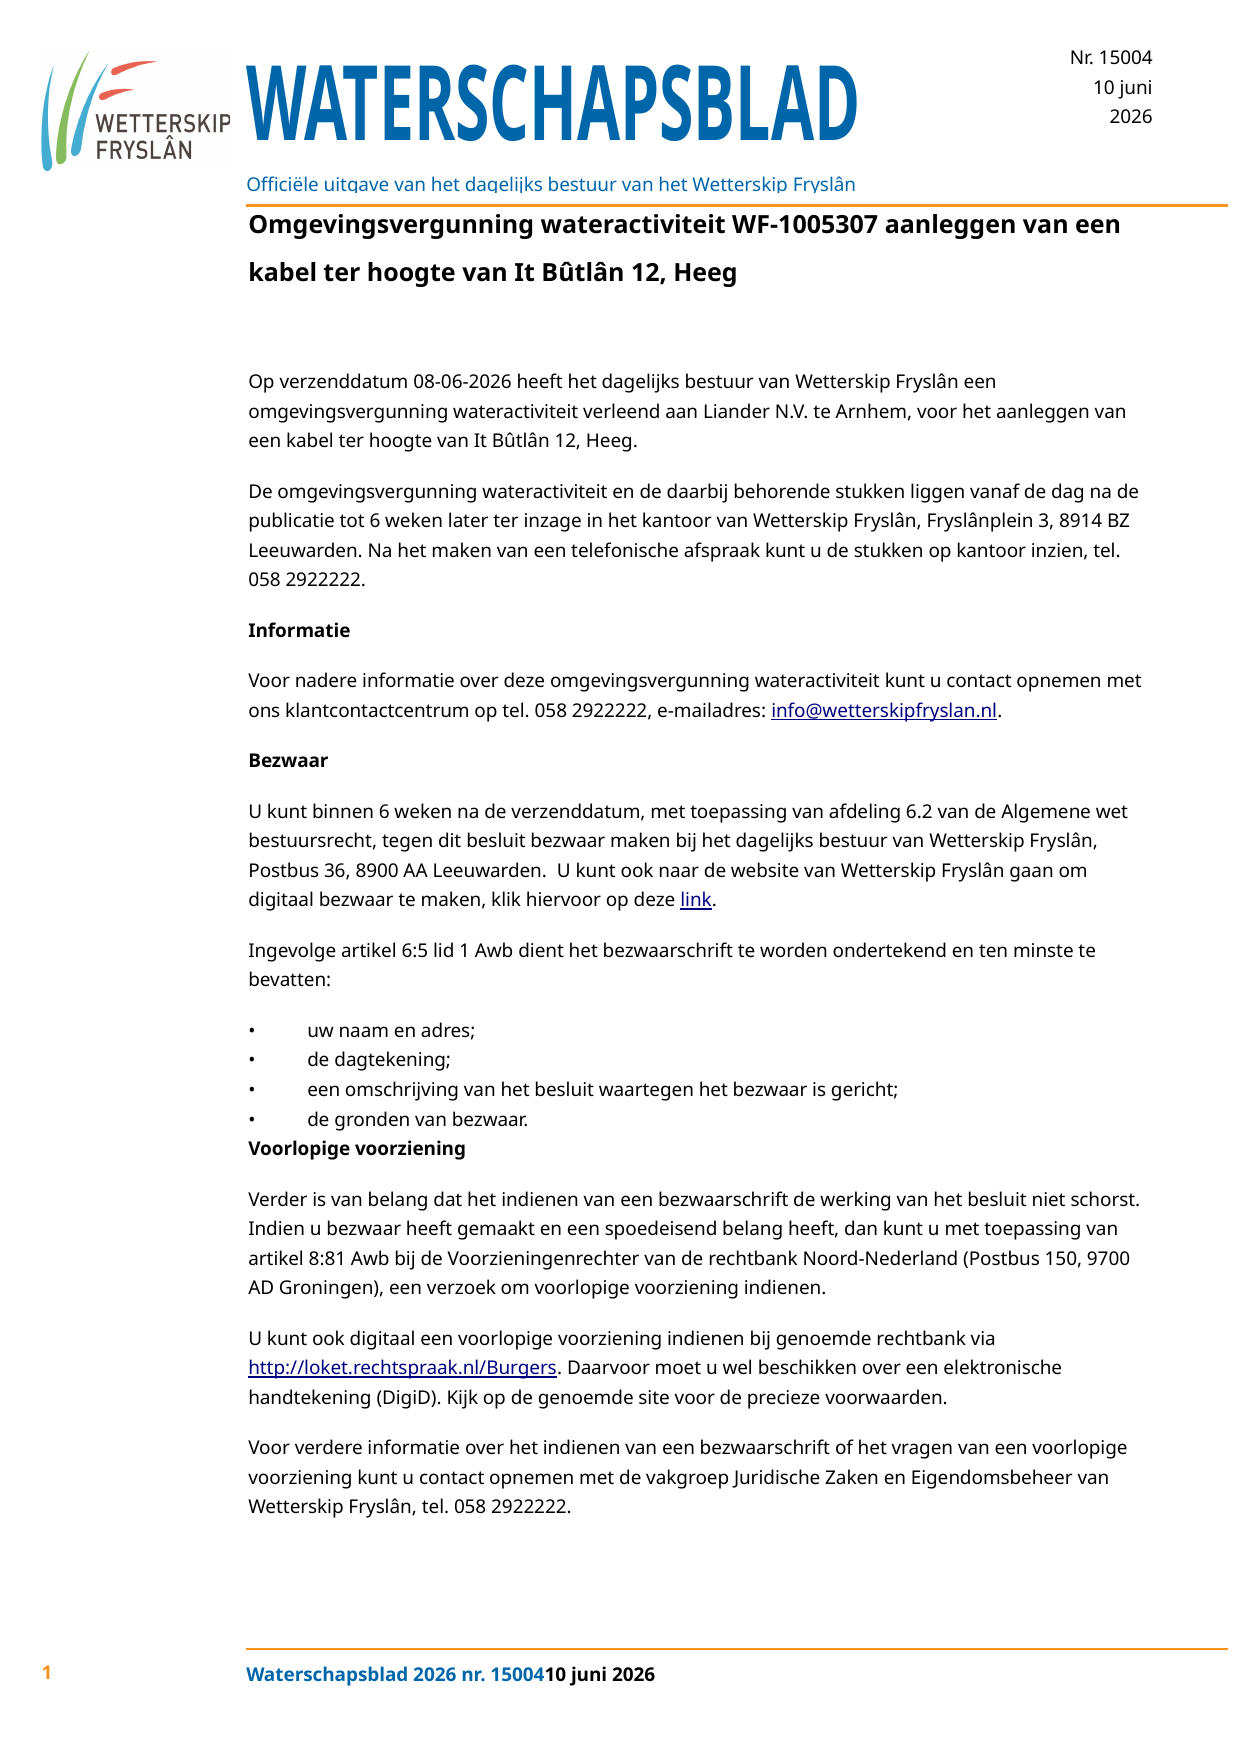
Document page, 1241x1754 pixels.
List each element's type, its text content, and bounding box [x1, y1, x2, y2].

text Voor verdere informatie over het indienen van een bezwaarschrift of het vragen van een voorlopige voorziening kunt u contact opnemen met de vakgroep Juridische Zaken en Eigendomsbeheer van Wetterskip Fryslân, tel. 058 2922222. [248, 1434, 1152, 1519]
text Verder is van belang dat het indienen van een bezwaarschrift de werking van het besluit niet schorst. Indien u bezwaar heeft gemaakt en een spoedeisend belang heeft, dan kunt u met toepassing van artikel 8:81 Awb bij de Voorzieningenrechter van de rechtbank Noord-Nederland (Postbus 150, 9700 AD Groningen), een verzoek om voorlopige voorziening indienen. [248, 1186, 1152, 1300]
text U kunt binnen 6 weken na de verzenddatum, met toepassing van afdeling 6.2 van de Algemene wet bestuursrecht, tegen dit besluit bezwaar maken bij het dagelijks bestuur van Wetterskip Fryslân, Postbus 36, 8900 AA Leeuwarden. U kunt ook naar de website van Wetterskip Fryslân gaan om digitaal bezwaar te maken, klik hiervoor op deze link. [248, 798, 1152, 912]
text Ingevolge artikel 6:5 lid 1 Awb dient het bezwaarschrift te worden ondertekend en ten minste te bevatten: [248, 937, 1152, 992]
text Omgevingsvergunning wateractiviteit WF-1005307 aanleggen van een kabel ter hoogte van It Bûtlân 12, Heeg [248, 207, 1152, 288]
list de dagtekening; [248, 1047, 1152, 1072]
picture [41, 47, 231, 172]
text Voor nadere informatie over deze omgevingsvergunning wateractiviteit kunt u contact opnemen met ons klantcontactcentrum op tel. 058 2922222, e-mailadres: info@wetterskipfryslan.nl. [248, 667, 1152, 723]
text Voorlopige voorziening [248, 1135, 1152, 1161]
text Op verzenddatum 08-06-2026 heeft het dagelijks bestuur van Wetterskip Fryslân een omgevingsvergunning wateractiviteit verleend aan Liander N.V. te Arnhem, voor het aanleggen van een kabel ter hoogte van It Bûtlân 12, Heeg. [248, 368, 1152, 453]
text Informatie [248, 617, 1152, 643]
list de gronden van bezwaar. [248, 1106, 1152, 1132]
list een omschrijving van het besluit waartegen het bezwaar is gericht; [248, 1076, 1152, 1102]
text De omgevingsvergunning wateractiviteit en de daarbij behorende stukken liggen vanaf de dag na de publicatie tot 6 weken later ter inzage in het kantoor van Wetterskip Fryslân, Fryslânplein 3, 8914 BZ Leeuwarden. Na het maken van een telefonische afspraak kunt u de stukken op kantoor inzien, tel. 058 2922222. [248, 478, 1152, 592]
text Bezwaar [248, 747, 1152, 773]
text U kunt ook digitaal een voorlopige voorziening indienen bij genoemde rechtbank via http://loket.rechtspraak.nl/Burgers. Daarvoor moet u wel beschikken over een elektronische handtekening (DigiD). Kijk op de genoemde site voor de precieze voorwaarden. [248, 1325, 1152, 1410]
list uw naam en adres; [248, 1017, 1152, 1043]
